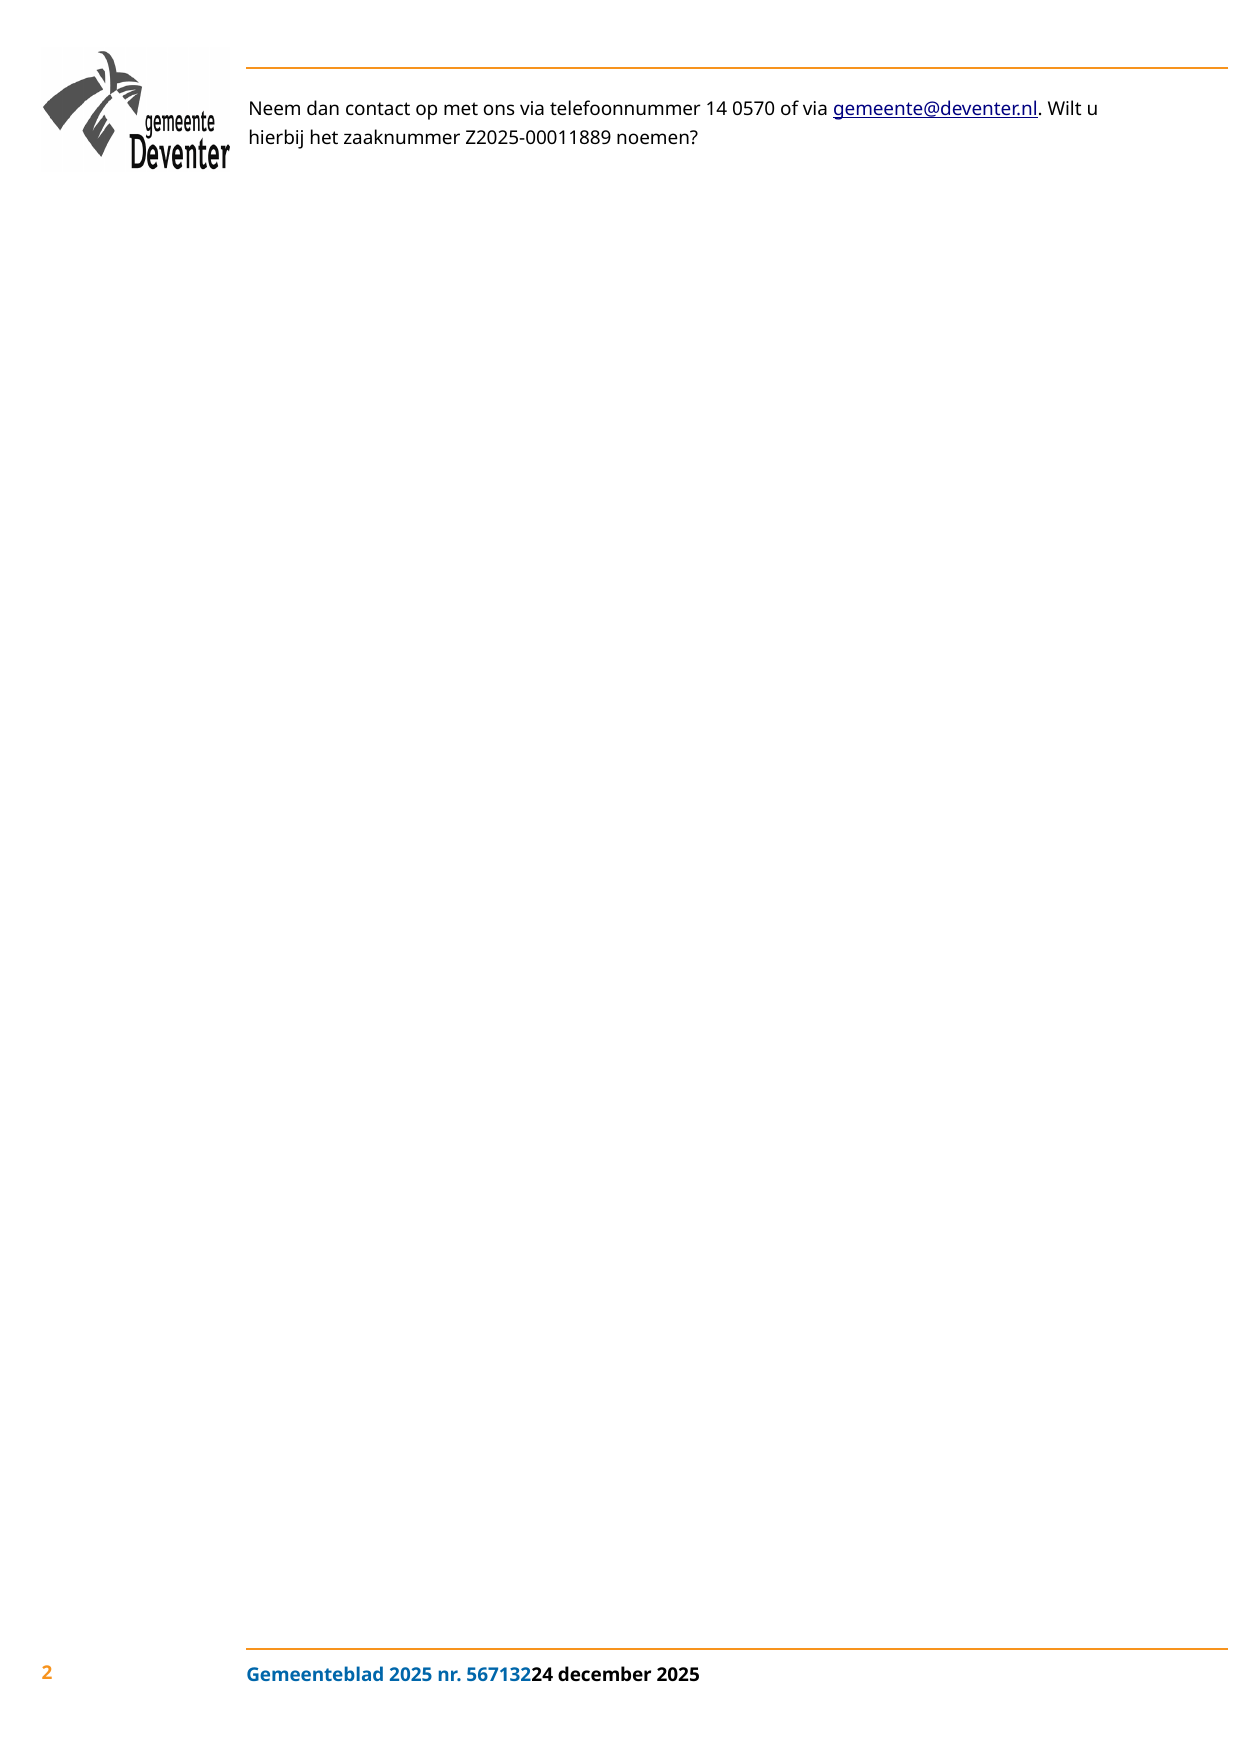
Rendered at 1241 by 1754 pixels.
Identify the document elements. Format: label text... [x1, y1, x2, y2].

text Neem dan contact op met ons via telefoonnummer 14 0570 of via gemeente@deventer.nl. Wilt u hierbij het zaaknummer Z2025-00011889 noemen? [248, 95, 1152, 150]
picture [41, 47, 231, 172]
